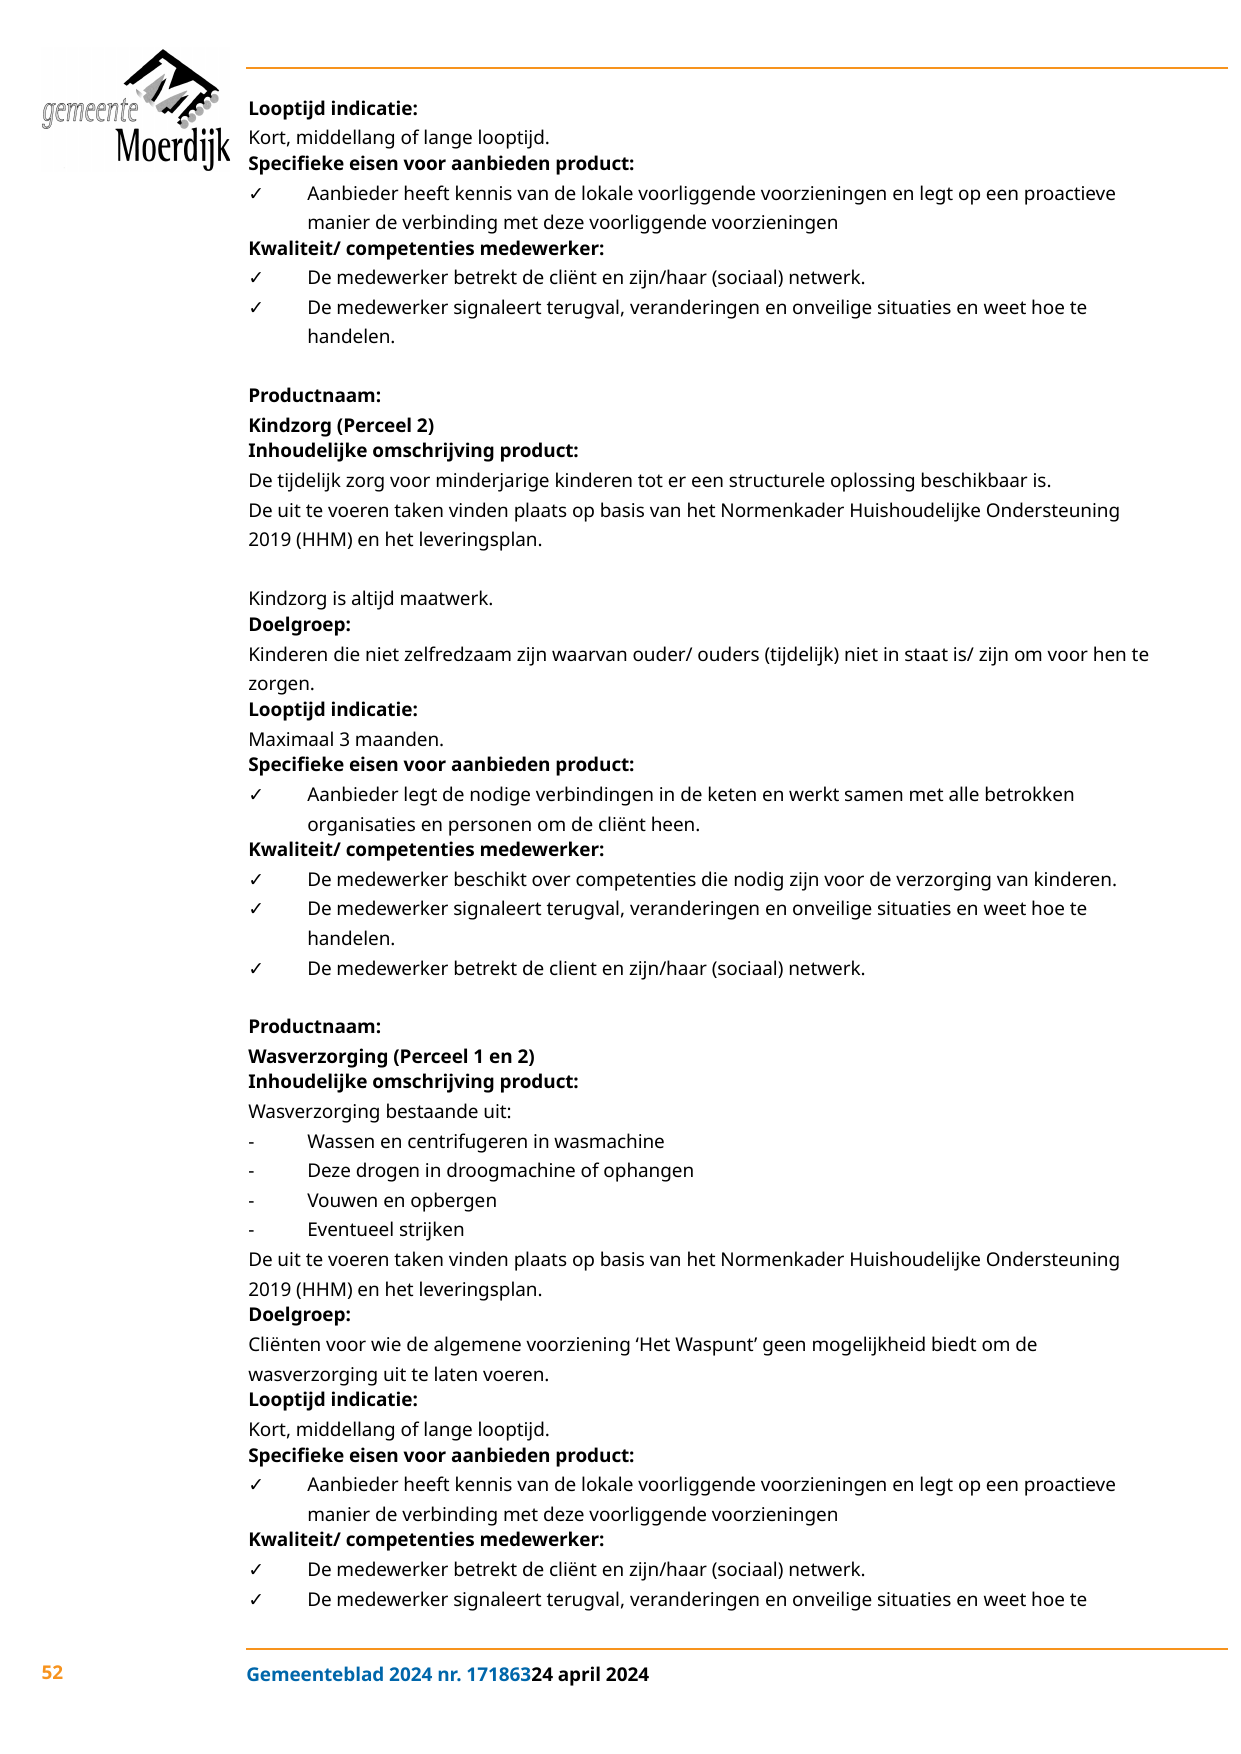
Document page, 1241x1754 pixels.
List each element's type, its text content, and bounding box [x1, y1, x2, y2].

table_cell Specifieke eisen voor aanbieden product: Aanbieder legt de nodige verbindingen in de keten en werkt samen met alle betrokken organisaties en personen om de cliënt heen. [248, 752, 1152, 836]
table_cell Looptijd indicatie: Maximaal 3 maanden. [248, 696, 1152, 752]
table_cell Doelgroep: Kinderen die niet zelfredzaam zijn waarvan ouder/ ouders (tijdelijk) niet in staat is/ zijn om voor hen te zorgen. [248, 611, 1152, 696]
table_cell Looptijd indicatie: Kort, middellang of lange looptijd. [248, 1386, 1152, 1442]
table_cell Looptijd indicatie: Kort, middellang of lange looptijd. [248, 95, 1152, 150]
table_cell Kwaliteit/ competenties medewerker: De medewerker beschikt over competenties die nodig zijn voor de verzorging van kinderen. De medewerker signaleert terugval, veranderingen en onveilige situaties en weet hoe te handelen. De medewerker betrekt de client en zijn/haar (sociaal) netwerk. [248, 836, 1152, 981]
table_cell Doelgroep: Cliënten voor wie de algemene voorziening ‘Het Waspunt’ geen mogelijkheid biedt om de wasverzorging uit te laten voeren. [248, 1302, 1152, 1386]
picture [41, 47, 231, 172]
table_cell Specifieke eisen voor aanbieden product: Aanbieder heeft kennis van de lokale voorliggende voorzieningen en legt op een proactieve manier de verbinding met deze voorliggende voorzieningen [248, 1442, 1152, 1527]
table_header Productnaam: Wasverzorging (Perceel 1 en 2) [248, 1014, 1152, 1069]
table_cell Kwaliteit/ competenties medewerker: De medewerker betrekt de cliënt en zijn/haar (sociaal) netwerk. De medewerker signaleert terugval, veranderingen en onveilige situaties en weet hoe te [248, 1527, 1152, 1612]
table_cell Specifieke eisen voor aanbieden product: Aanbieder heeft kennis van de lokale voorliggende voorzieningen en legt op een proactieve manier de verbinding met deze voorliggende voorzieningen [248, 150, 1152, 235]
table_cell Kwaliteit/ competenties medewerker: De medewerker betrekt de cliënt en zijn/haar (sociaal) netwerk. De medewerker signaleert terugval, veranderingen en onveilige situaties en weet hoe te handelen. [248, 235, 1152, 349]
table_header Productnaam: Kindzorg (Perceel 2) [248, 383, 1152, 438]
table_cell Inhoudelijke omschrijving product: Wasverzorging bestaande uit: Wassen en centrifugeren in wasmachine Deze drogen in droogmachine of ophangen Vouwen en opbergen Eventueel strijken De uit te voeren taken vinden plaats op basis van het Normenkader Huishoudelijke Ondersteuning 2019 (HHM) en het leveringsplan. [248, 1069, 1152, 1302]
table_cell Inhoudelijke omschrijving product: De tijdelijk zorg voor minderjarige kinderen tot er een structurele oplossing beschikbaar is. De uit te voeren taken vinden plaats op basis van het Normenkader Huishoudelijke Ondersteuning 2019 (HHM) en het leveringsplan. Kindzorg is altijd maatwerk. [248, 438, 1152, 611]
